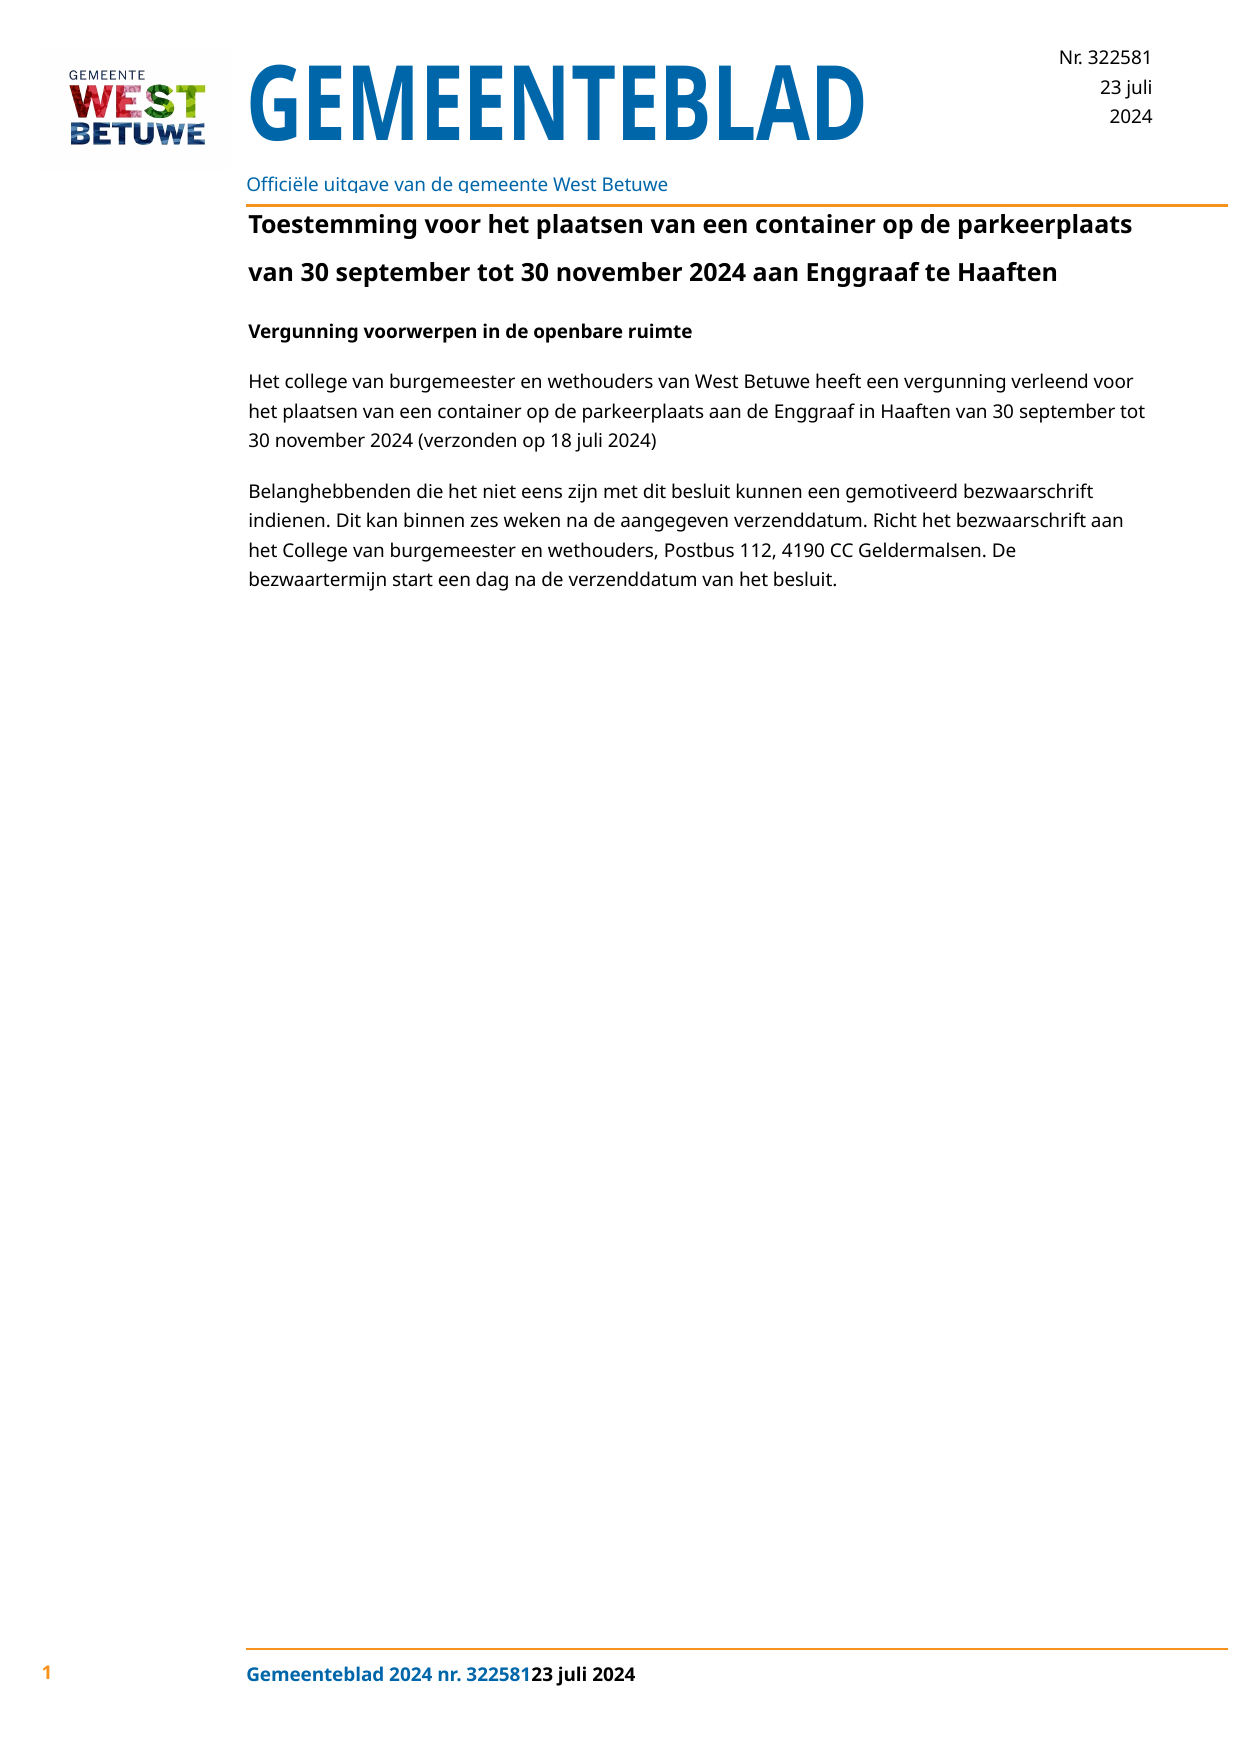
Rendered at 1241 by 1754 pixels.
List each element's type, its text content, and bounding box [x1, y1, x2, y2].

text Het college van burgemeester en wethouders van West Betuwe heeft een vergunning verleend voor het plaatsen van een container op de parkeerplaats aan de Enggraaf in Haaften van 30 september tot 30 november 2024 (verzonden op 18 juli 2024) [248, 368, 1152, 453]
picture [41, 47, 231, 172]
text Vergunning voorwerpen in de openbare ruimte [248, 318, 1152, 344]
text Belanghebbenden die het niet eens zijn met dit besluit kunnen een gemotiveerd bezwaarschrift indienen. Dit kan binnen zes weken na de aangegeven verzenddatum. Richt het bezwaarschrift aan het College van burgemeester en wethouders, Postbus 112, 4190 CC Geldermalsen. De bezwaartermijn start een dag na de verzenddatum van het besluit. [248, 478, 1152, 592]
text Toestemming voor het plaatsen van een container op de parkeerplaats van 30 september tot 30 november 2024 aan Enggraaf te Haaften [248, 207, 1152, 288]
